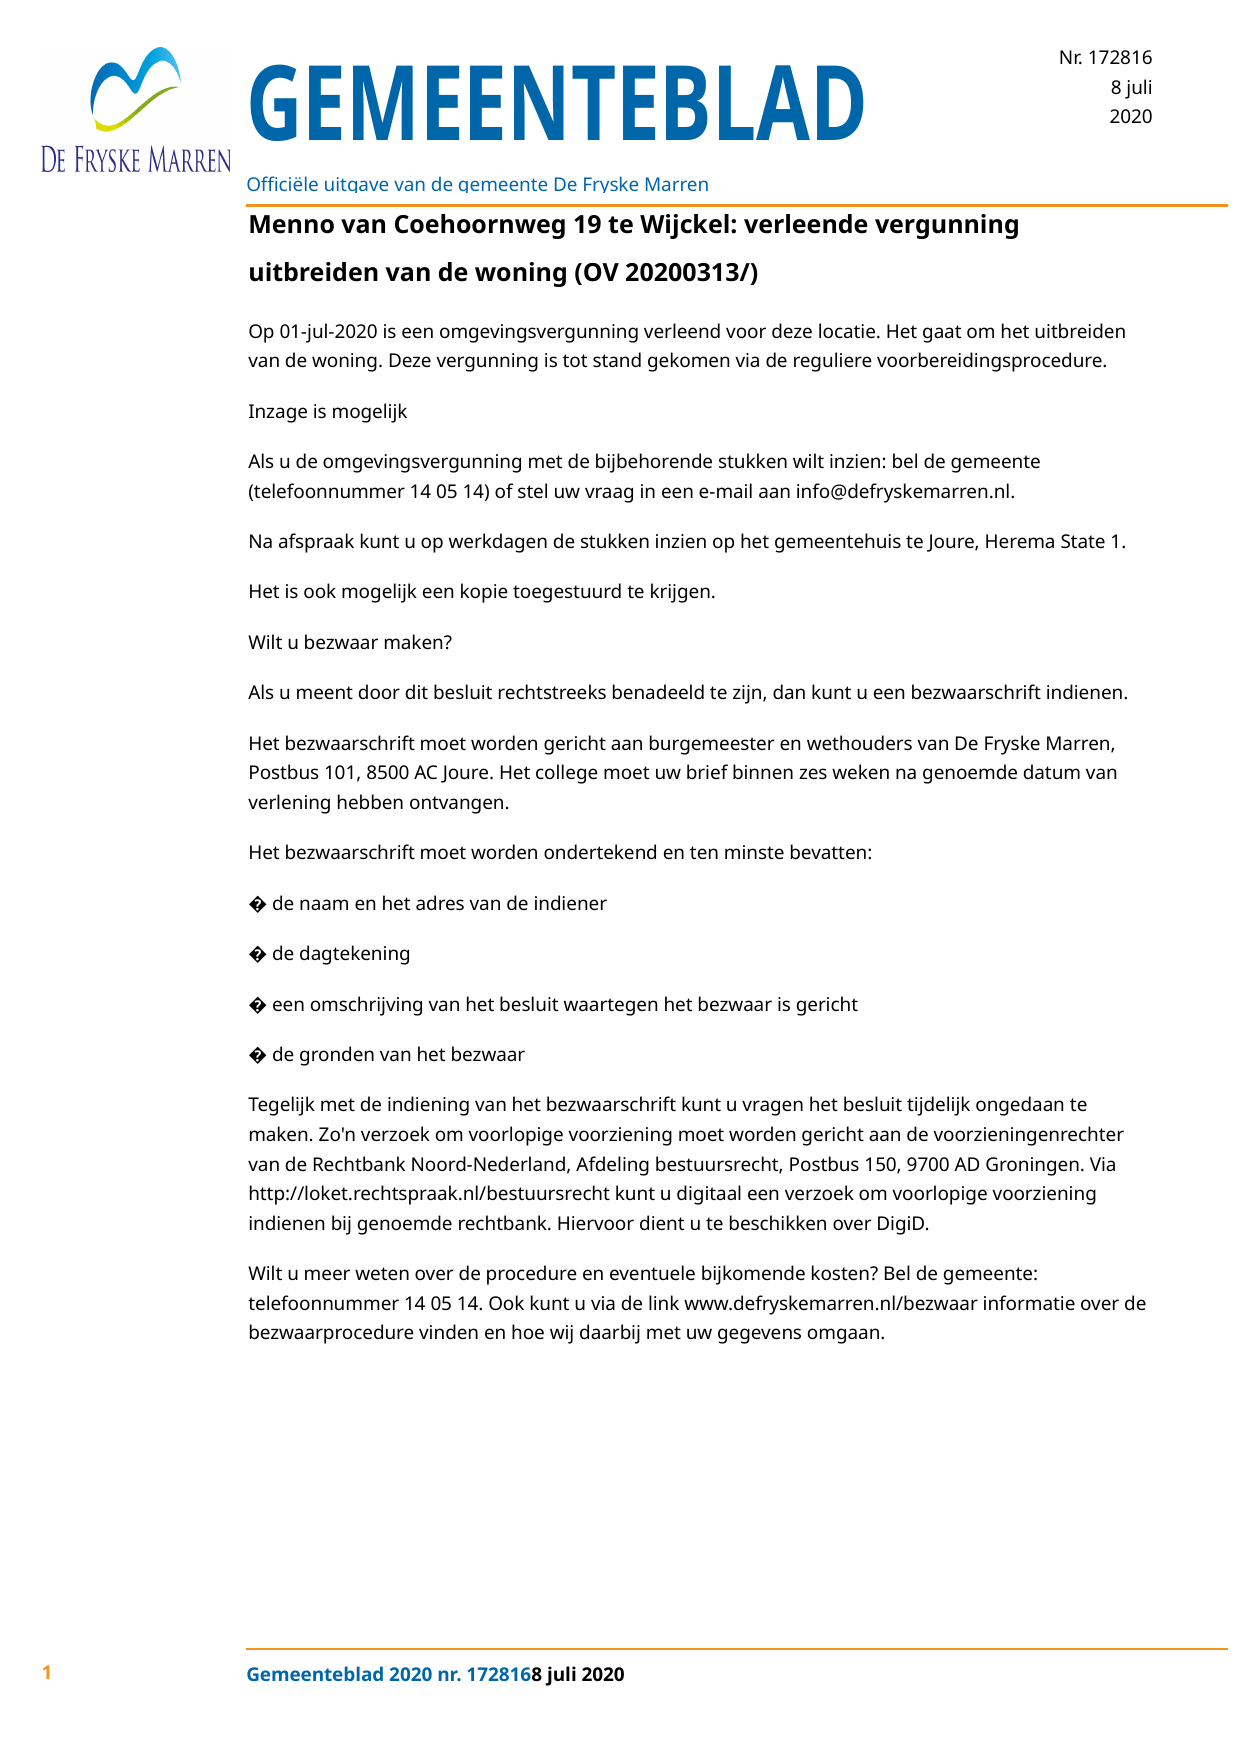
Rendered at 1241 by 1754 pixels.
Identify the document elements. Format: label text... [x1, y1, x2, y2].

text � de gronden van het bezwaar [248, 1041, 1152, 1067]
text Het bezwaarschrift moet worden gericht aan burgemeester en wethouders van De Fryske Marren, Postbus 101, 8500 AC Joure. Het college moet uw brief binnen zes weken na genoemde datum van verlening hebben ontvangen. [248, 730, 1152, 815]
text Menno van Coehoornweg 19 te Wijckel: verleende vergunning uitbreiden van de woning (OV 20200313/) [248, 207, 1152, 288]
text Op 01-jul-2020 is een omgevingsvergunning verleend voor deze locatie. Het gaat om het uitbreiden van de woning. Deze vergunning is tot stand gekomen via de reguliere voorbereidingsprocedure. [248, 318, 1152, 373]
text Na afspraak kunt u op werkdagen de stukken inzien op het gemeentehuis te Joure, Herema State 1. [248, 528, 1152, 554]
picture [41, 47, 231, 172]
text Inzage is mogelijk [248, 398, 1152, 424]
text Wilt u meer weten over de procedure en eventuele bijkomende kosten? Bel de gemeente: telefoonnummer 14 05 14. Ook kunt u via de link www.defryskemarren.nl/bezwaar informatie over de bezwaarprocedure vinden en hoe wij daarbij met uw gegevens omgaan. [248, 1260, 1152, 1345]
text Tegelijk met de indiening van het bezwaarschrift kunt u vragen het besluit tijdelijk ongedaan te maken. Zo'n verzoek om voorlopige voorziening moet worden gericht aan de voorzieningenrechter van de Rechtbank Noord-Nederland, Afdeling bestuursrecht, Postbus 150, 9700 AD Groningen. Via http://loket.rechtspraak.nl/bestuursrecht kunt u digitaal een verzoek om voorlopige voorziening indienen bij genoemde rechtbank. Hiervoor dient u te beschikken over DigiD. [248, 1092, 1152, 1236]
text Als u meent door dit besluit rechtstreeks benadeeld te zijn, dan kunt u een bezwaarschrift indienen. [248, 679, 1152, 705]
text � de dagtekening [248, 940, 1152, 966]
text Wilt u bezwaar maken? [248, 629, 1152, 655]
text Het is ook mogelijk een kopie toegestuurd te krijgen. [248, 579, 1152, 604]
text Het bezwaarschrift moet worden ondertekend en ten minste bevatten: [248, 839, 1152, 865]
text Als u de omgevingsvergunning met de bijbehorende stukken wilt inzien: bel de gemeente (telefoonnummer 14 05 14) of stel uw vraag in een e-mail aan info@defryskemarren.nl. [248, 448, 1152, 504]
text � een omschrijving van het besluit waartegen het bezwaar is gericht [248, 991, 1152, 1017]
text � de naam en het adres van de indiener [248, 890, 1152, 916]
